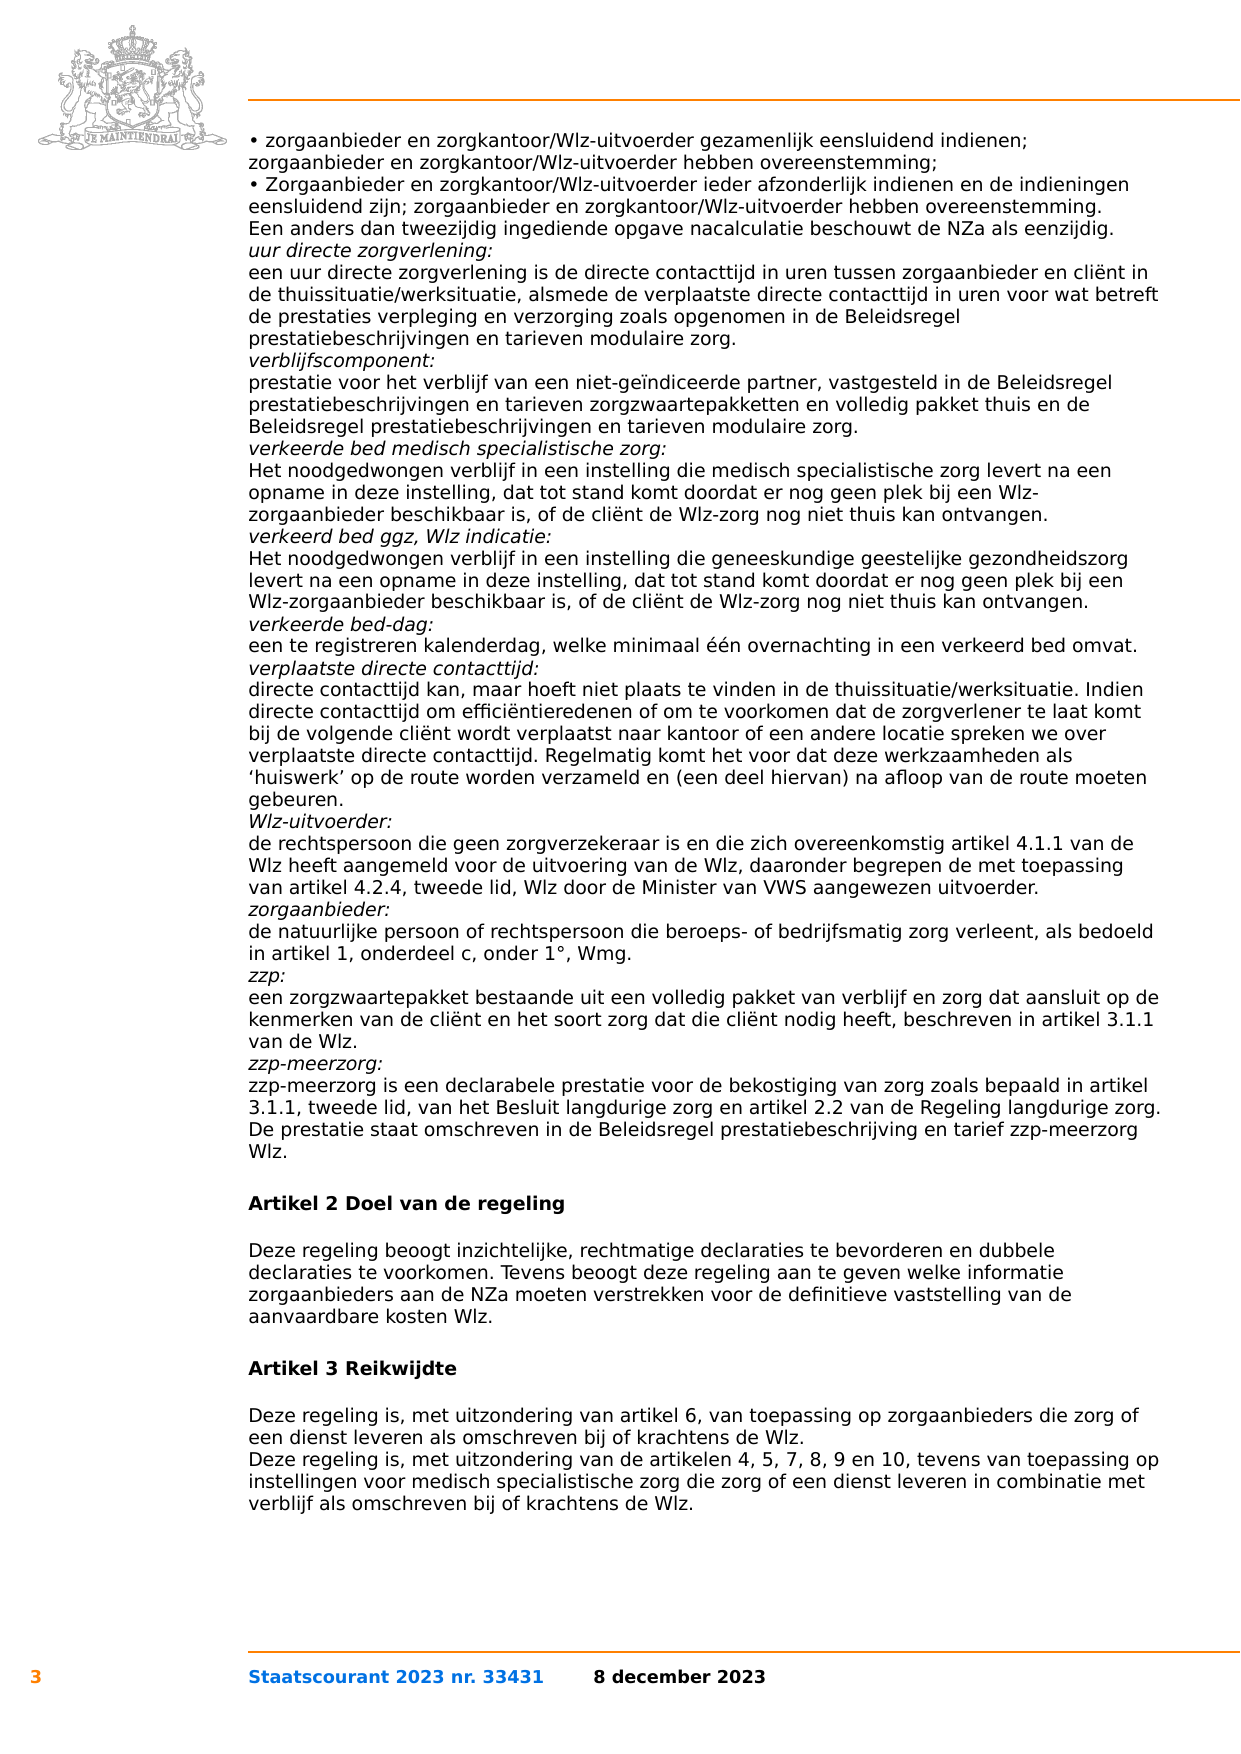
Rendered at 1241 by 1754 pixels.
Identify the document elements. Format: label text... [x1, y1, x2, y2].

text zzp-meerzorg: [248, 1053, 1163, 1075]
picture [38, 25, 227, 150]
text prestatie voor het verblijf van een niet-geïndiceerde partner, vastgesteld in de Beleidsregel prestatiebeschrijvingen en tarieven zorgzwaartepakketten en volledig pakket thuis en de Beleidsregel prestatiebeschrijvingen en tarieven modulaire zorg. [248, 372, 1163, 438]
text de natuurlijke persoon of rechtspersoon die beroeps- of bedrijfsmatig zorg verleent, als bedoeld in artikel 1, onderdeel c, onder 1°, Wmg. [248, 921, 1163, 965]
text uur directe zorgverlening: [248, 240, 1163, 262]
text zzp-meerzorg is een declarabele prestatie voor de bekostiging van zorg zoals bepaald in artikel 3.1.1, tweede lid, van het Besluit langdurige zorg en artikel 2.2 van de Regeling langdurige zorg. [248, 1075, 1163, 1119]
text Het noodgedwongen verblijf in een instelling die geneeskundige geestelijke gezondheidszorg levert na een opname in deze instelling, dat tot stand komt doordat er nog geen plek bij een Wlz-zorgaanbieder beschikbaar is, of de cliënt de Wlz-zorg nog niet thuis kan ontvangen. [248, 547, 1163, 613]
text verplaatste directe contacttijd: [248, 657, 1163, 679]
text • Zorgaanbieder en zorgkantoor/Wlz-uitvoerder ieder afzonderlijk indienen en de indieningen eensluidend zijn; zorgaanbieder en zorgkantoor/Wlz-uitvoerder hebben overeenstemming. [248, 174, 1163, 218]
text verkeerde bed-dag: [248, 613, 1163, 635]
text verkeerde bed medisch specialistische zorg: [248, 438, 1163, 459]
subtitle Artikel 3 Reikwijdte [248, 1358, 1163, 1380]
text Wlz-uitvoerder: [248, 811, 1163, 833]
text een uur directe zorgverlening is de directe contacttijd in uren tussen zorgaanbieder en cliënt in de thuissituatie/werksituatie, alsmede de verplaatste directe contacttijd in uren voor wat betreft de prestaties verpleging en verzorging zoals opgenomen in de Beleidsregel prestatiebeschrijvingen en tarieven modulaire zorg. [248, 262, 1163, 350]
text • zorgaanbieder en zorgkantoor/Wlz-uitvoerder gezamenlijk eensluidend indienen; zorgaanbieder en zorgkantoor/Wlz-uitvoerder hebben overeenstemming; [248, 130, 1163, 174]
subtitle Artikel 2 Doel van de regeling [248, 1193, 1163, 1215]
text verblijfscomponent: [248, 350, 1163, 372]
text zzp: [248, 965, 1163, 987]
text een te registreren kalenderdag, welke minimaal één overnachting in een verkeerd bed omvat. [248, 635, 1163, 657]
text Het noodgedwongen verblijf in een instelling die medisch specialistische zorg levert na een opname in deze instelling, dat tot stand komt doordat er nog geen plek bij een Wlz-zorgaanbieder beschikbaar is, of de cliënt de Wlz-zorg nog niet thuis kan ontvangen. [248, 459, 1163, 526]
text de rechtspersoon die geen zorgverzekeraar is en die zich overeenkomstig artikel 4.1.1 van de Wlz heeft aangemeld voor de uitvoering van de Wlz, daaronder begrepen de met toepassing van artikel 4.2.4, tweede lid, Wlz door de Minister van VWS aangewezen uitvoerder. [248, 833, 1163, 899]
text Een anders dan tweezijdig ingediende opgave nacalculatie beschouwt de NZa als eenzijdig. [248, 218, 1163, 240]
text directe contacttijd kan, maar hoeft niet plaats te vinden in de thuissituatie/werksituatie. Indien directe contacttijd om efficiëntieredenen of om te voorkomen dat de zorgverlener te laat komt bij de volgende cliënt wordt verplaatst naar kantoor of een andere locatie spreken we over verplaatste directe contacttijd. Regelmatig komt het voor dat deze werkzaamheden als ‘huiswerk’ op de route worden verzameld en (een deel hiervan) na afloop van de route moeten gebeuren. [248, 679, 1163, 811]
text zorgaanbieder: [248, 899, 1163, 921]
text verkeerd bed ggz, Wlz indicatie: [248, 526, 1163, 547]
text Deze regeling beoogt inzichtelijke, rechtmatige declaraties te bevorderen en dubbele declaraties te voorkomen. Tevens beoogt deze regeling aan te geven welke informatie zorgaanbieders aan de NZa moeten verstrekken voor de definitieve vaststelling van de aanvaardbare kosten Wlz. [248, 1240, 1163, 1328]
text De prestatie staat omschreven in de Beleidsregel prestatiebeschrijving en tarief zzp-meerzorg Wlz. [248, 1119, 1163, 1163]
text een zorgzwaartepakket bestaande uit een volledig pakket van verblijf en zorg dat aansluit op de kenmerken van de cliënt en het soort zorg dat die cliënt nodig heeft, beschreven in artikel 3.1.1 van de Wlz. [248, 987, 1163, 1053]
text Deze regeling is, met uitzondering van de artikelen 4, 5, 7, 8, 9 en 10, tevens van toepassing op instellingen voor medisch specialistische zorg die zorg of een dienst leveren in combinatie met verblijf als omschreven bij of krachtens de Wlz. [248, 1449, 1163, 1515]
text Deze regeling is, met uitzondering van artikel 6, van toepassing op zorgaanbieders die zorg of een dienst leveren als omschreven bij of krachtens de Wlz. [248, 1405, 1163, 1449]
